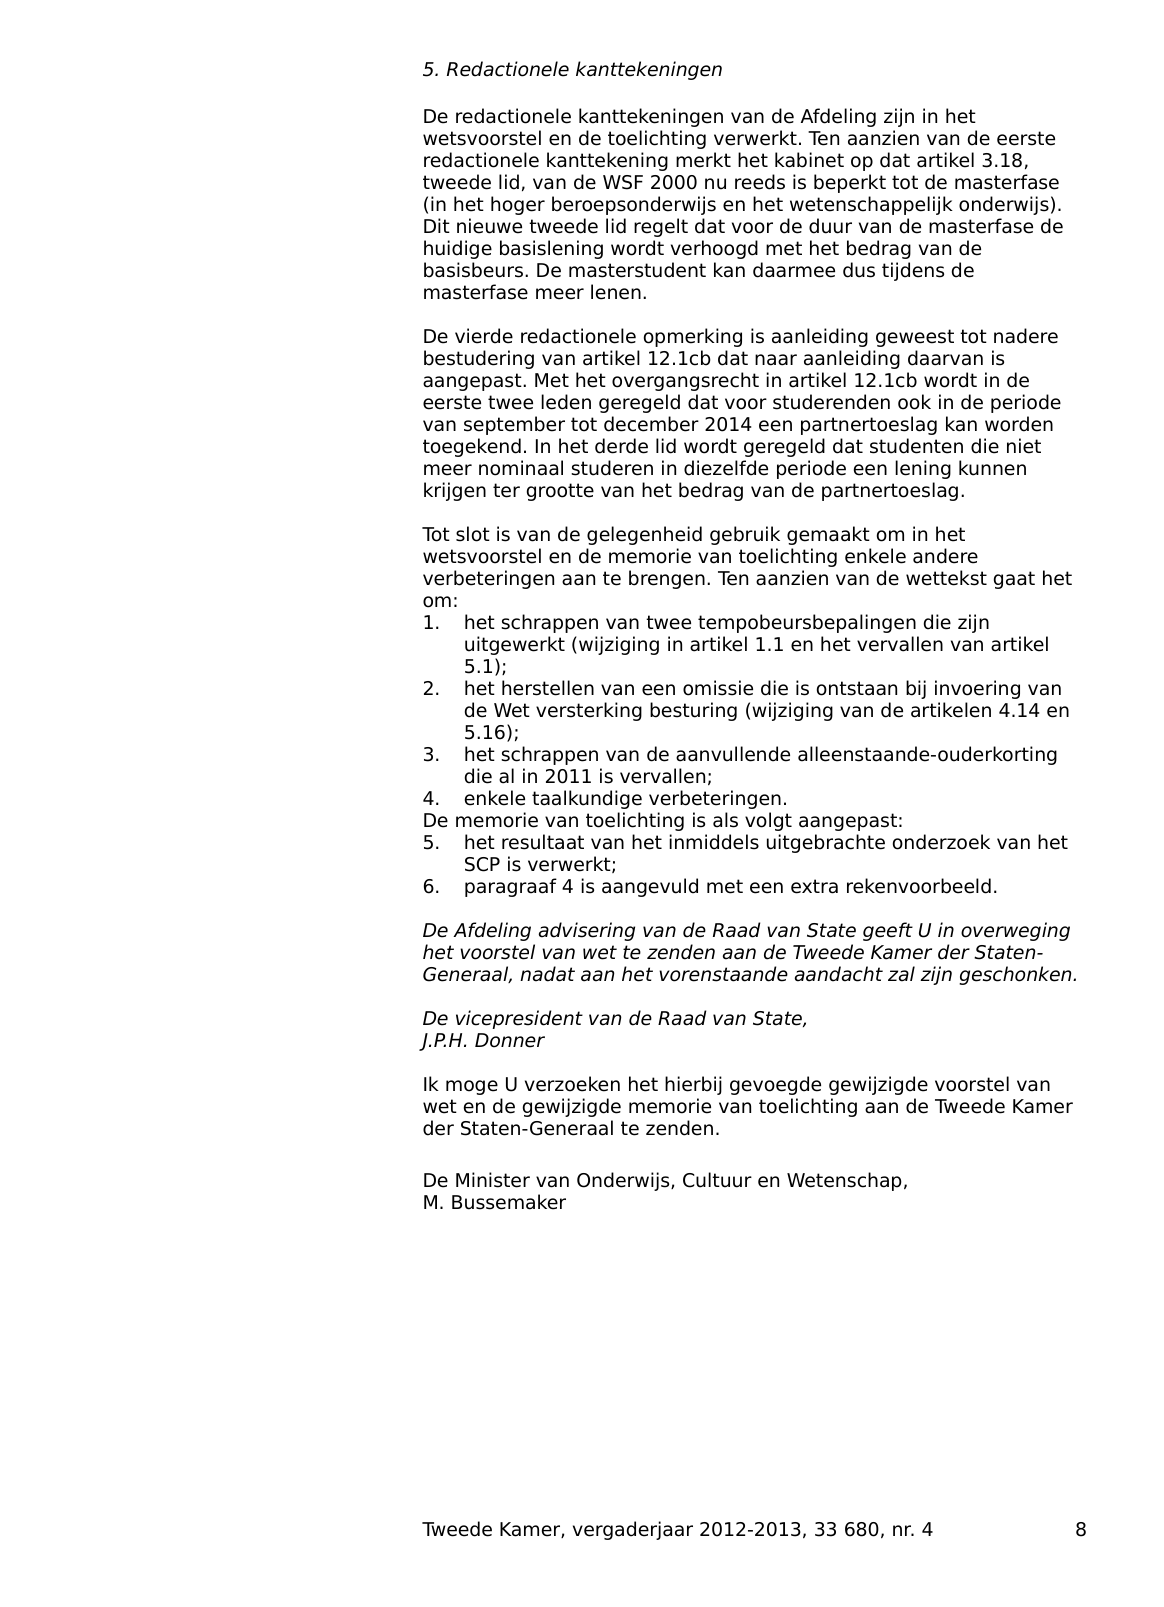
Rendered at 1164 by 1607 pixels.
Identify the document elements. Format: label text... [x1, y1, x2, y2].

text 3. het schrappen van de aanvullende alleenstaande-ouderkorting die al in 2011 is vervallen; [422, 744, 1087, 788]
text 2. het herstellen van een omissie die is ontstaan bij invoering van de Wet versterking besturing (wijziging van de artikelen 4.14 en 5.16); [422, 678, 1087, 744]
text 5. het resultaat van het inmiddels uitgebrachte onderzoek van het SCP is verwerkt; [422, 832, 1087, 876]
text De vicepresident van de Raad van State, [422, 1008, 1087, 1030]
text Ik moge U verzoeken het hierbij gevoegde gewijzigde voorstel van wet en de gewijzigde memorie van toelichting aan de Tweede Kamer der Staten-Generaal te zenden. [422, 1074, 1087, 1140]
subtitle 5. Redactionele kanttekeningen [422, 59, 1087, 81]
text De Afdeling advisering van de Raad van State geeft U in overweging het voorstel van wet te zenden aan de Tweede Kamer der Staten-Generaal, nadat aan het vorenstaande aandacht zal zijn geschonken. [422, 920, 1087, 986]
text 1. het schrappen van twee tempobeursbepalingen die zijn uitgewerkt (wijziging in artikel 1.1 en het vervallen van artikel 5.1); [422, 612, 1087, 678]
text De Minister van Onderwijs, Cultuur en Wetenschap, M. Bussemaker [422, 1170, 1087, 1214]
text De vierde redactionele opmerking is aanleiding geweest tot nadere bestudering van artikel 12.1cb dat naar aanleiding daarvan is aangepast. Met het overgangsrecht in artikel 12.1cb wordt in de eerste twee leden geregeld dat voor studerenden ook in de periode van september tot december 2014 een partnertoeslag kan worden toegekend. In het derde lid wordt geregeld dat studenten die niet meer nominaal studeren in diezelfde periode een lening kunnen krijgen ter grootte van het bedrag van de partnertoeslag. [422, 326, 1087, 502]
text 4. enkele taalkundige verbeteringen. [422, 788, 1087, 810]
text De redactionele kanttekeningen van de Afdeling zijn in het wetsvoorstel en de toelichting verwerkt. Ten aanzien van de eerste redactionele kanttekening merkt het kabinet op dat artikel 3.18, tweede lid, van de WSF 2000 nu reeds is beperkt tot de masterfase (in het hoger beroepsonderwijs en het wetenschappelijk onderwijs). [422, 106, 1087, 216]
text De memorie van toelichting is als volgt aangepast: [422, 810, 1087, 832]
text J.P.H. Donner [422, 1030, 1087, 1052]
text Dit nieuwe tweede lid regelt dat voor de duur van de masterfase de huidige basislening wordt verhoogd met het bedrag van de basisbeurs. De masterstudent kan daarmee dus tijdens de masterfase meer lenen. [422, 216, 1087, 304]
text 6. paragraaf 4 is aangevuld met een extra rekenvoorbeeld. [422, 876, 1087, 898]
text Tot slot is van de gelegenheid gebruik gemaakt om in het wetsvoorstel en de memorie van toelichting enkele andere verbeteringen aan te brengen. Ten aanzien van de wettekst gaat het om: [422, 524, 1087, 612]
